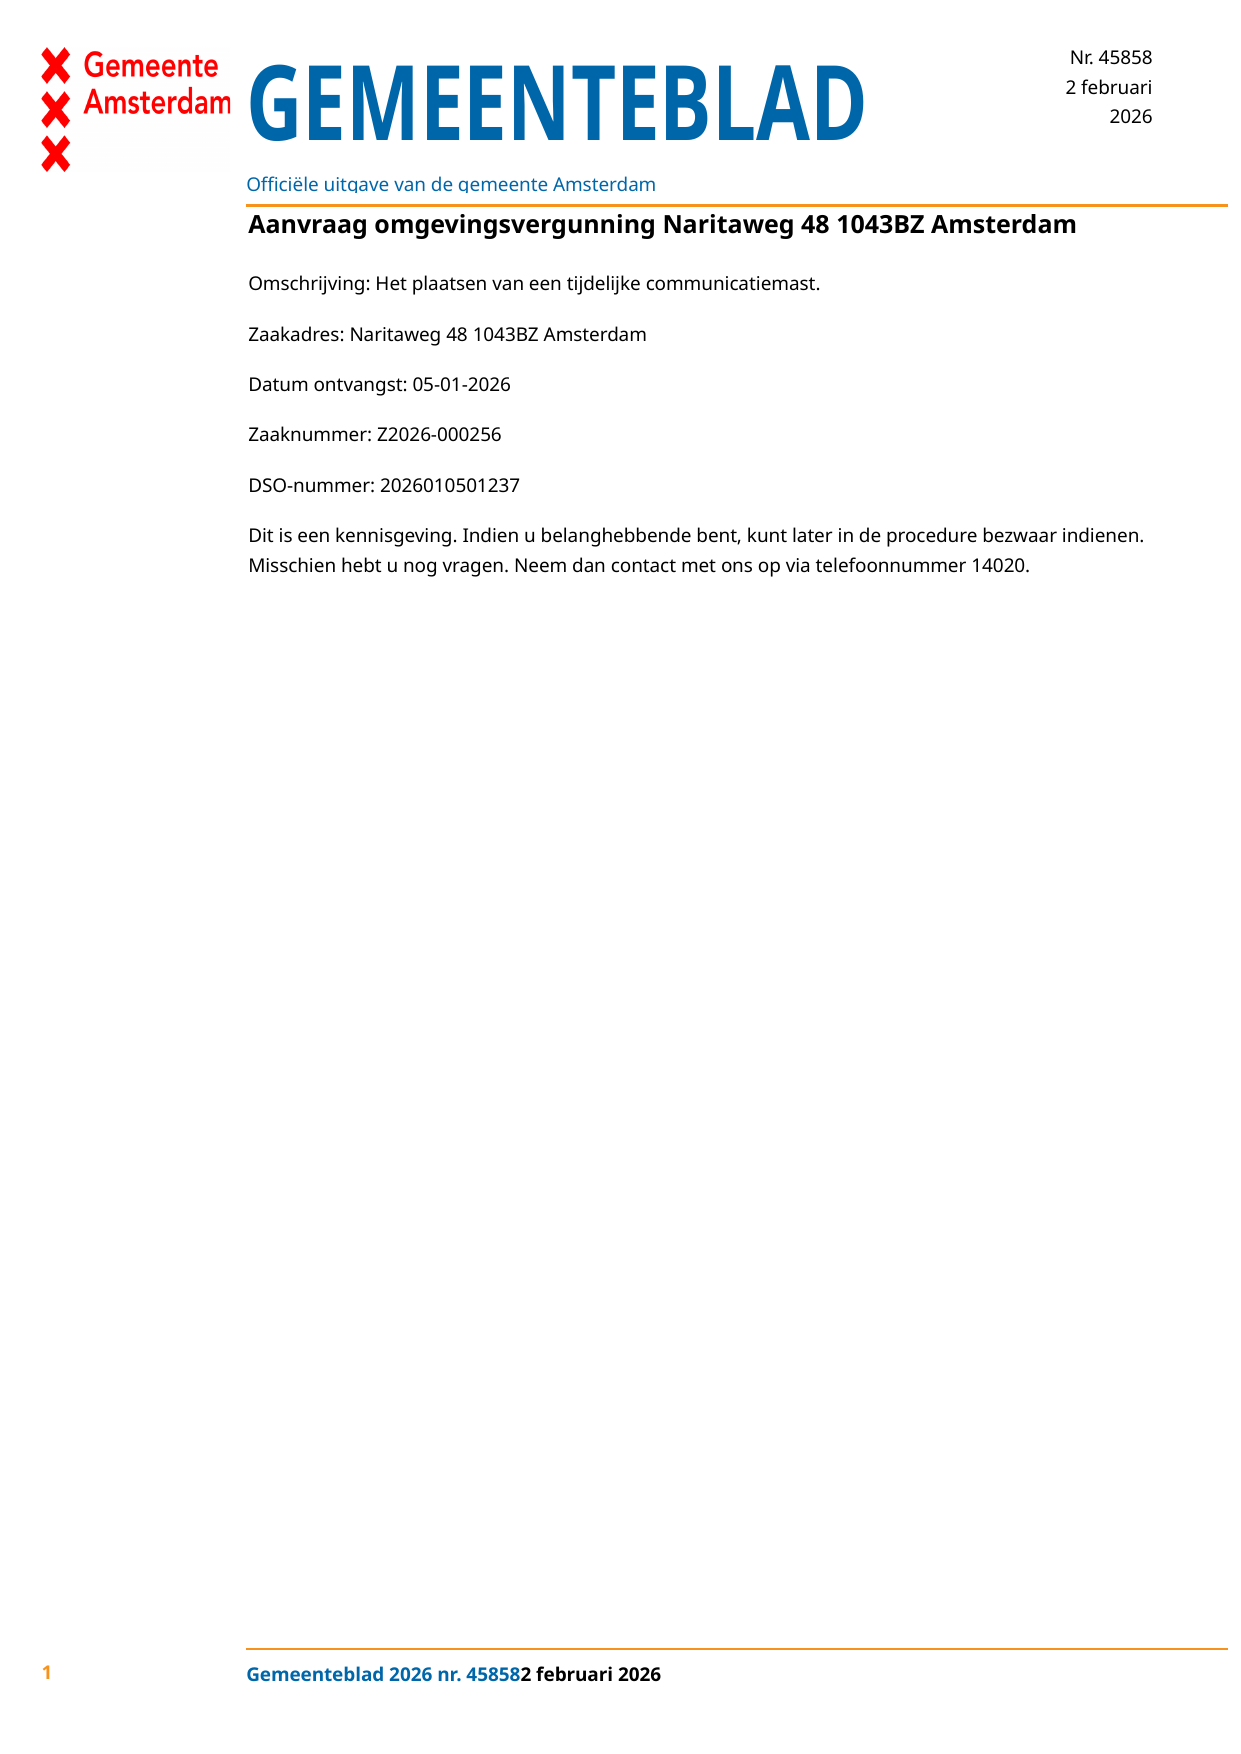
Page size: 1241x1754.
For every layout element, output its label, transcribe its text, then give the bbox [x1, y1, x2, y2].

text Aanvraag omgevingsvergunning Naritaweg 48 1043BZ Amsterdam [248, 207, 1152, 241]
picture [41, 47, 231, 172]
text Omschrijving: Het plaatsen van een tijdelijke communicatiemast. [248, 270, 1152, 296]
text Zaaknummer: Z2026-000256 [248, 422, 1152, 447]
text Zaakadres: Naritaweg 48 1043BZ Amsterdam [248, 321, 1152, 346]
text DSO-nummer: 2026010501237 [248, 472, 1152, 498]
text Datum ontvangst: 05-01-2026 [248, 371, 1152, 397]
text Dit is een kennisgeving. Indien u belanghebbende bent, kunt later in de procedure bezwaar indienen. Misschien hebt u nog vragen. Neem dan contact met ons op via telefoonnummer 14020. [248, 522, 1152, 578]
